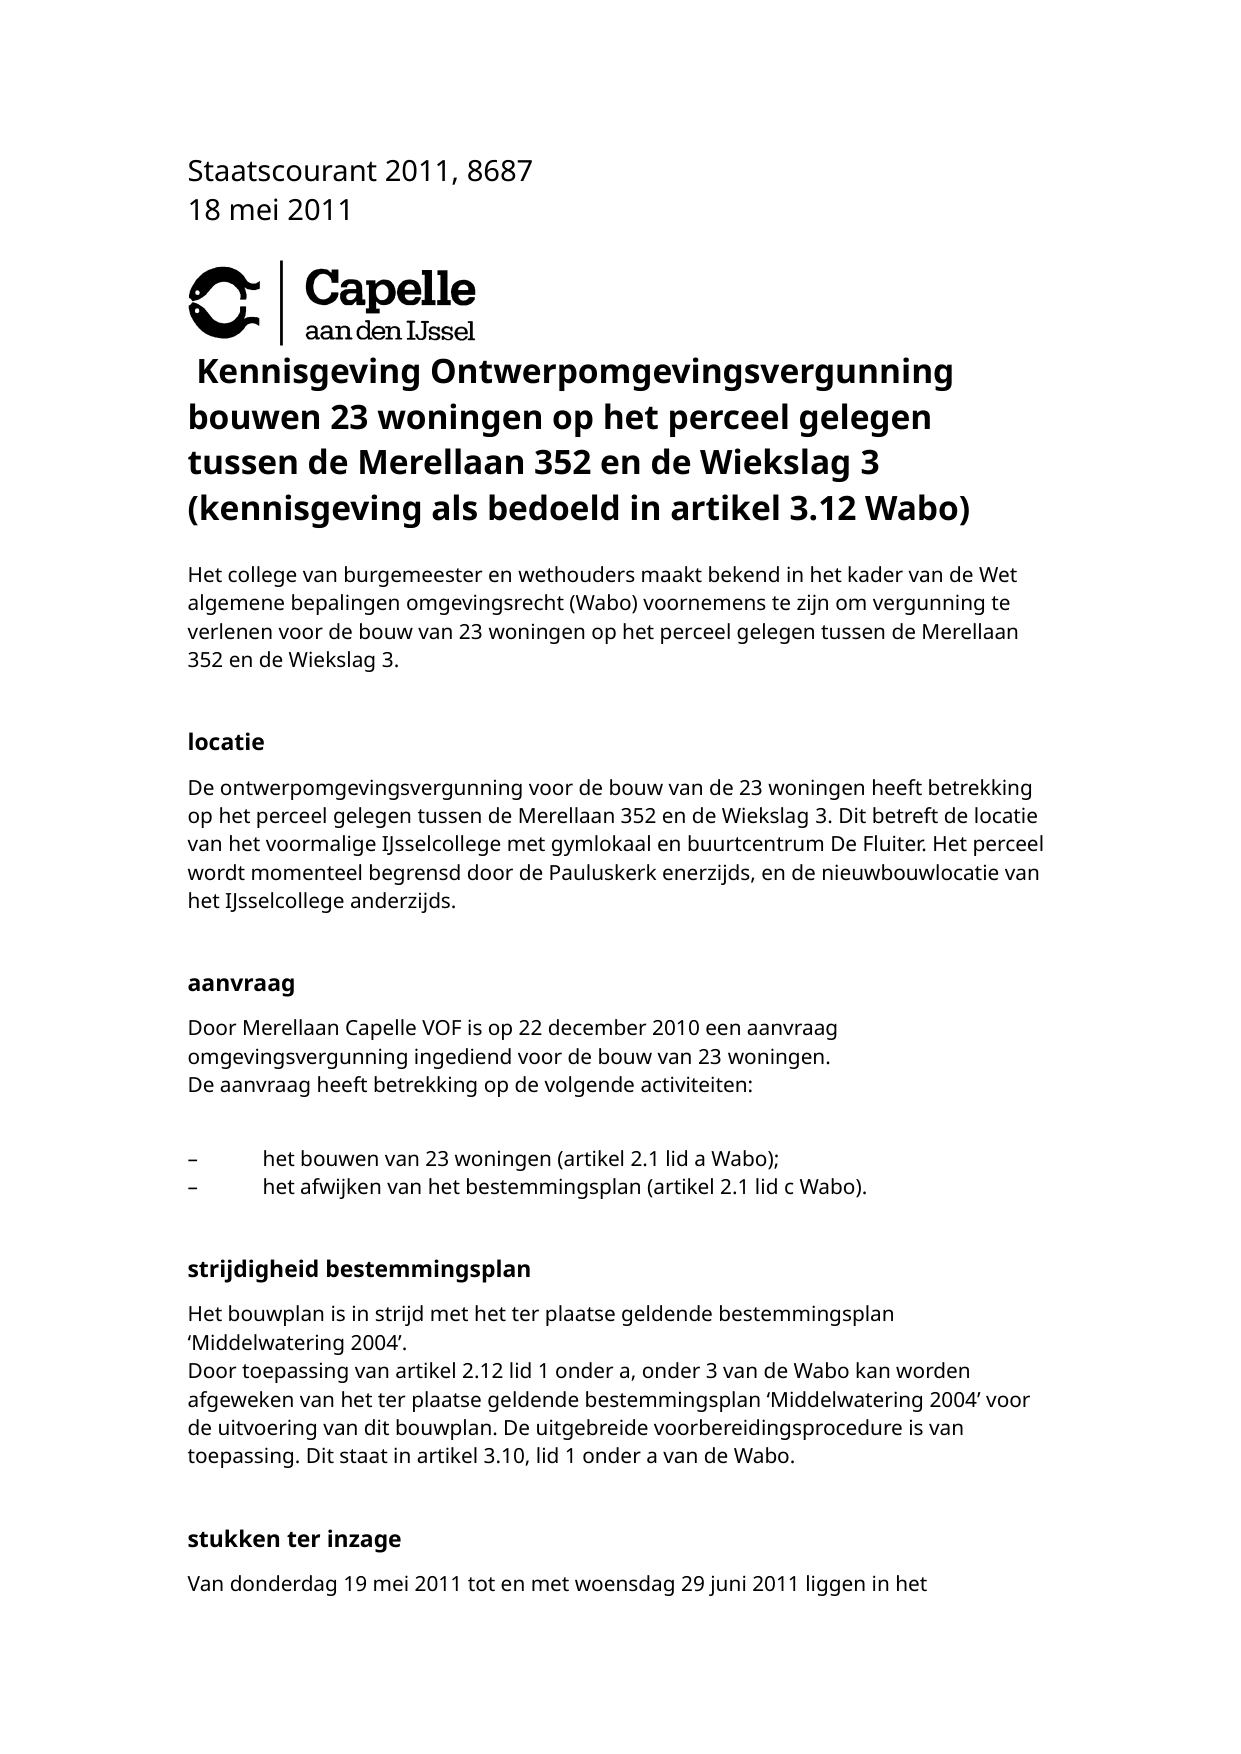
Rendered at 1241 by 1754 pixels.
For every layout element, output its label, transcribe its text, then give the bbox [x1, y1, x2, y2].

subtitle locatie [187, 726, 1053, 758]
text Het bouwplan is in strijd met het ter plaatse geldende bestemmingsplan ‘Middelwatering 2004’. [187, 1299, 1053, 1356]
text Van donderdag 19 mei 2011 tot en met woensdag 29 juni 2011 liggen in het [187, 1569, 1053, 1597]
subtitle Kennisgeving Ontwerpomgevingsvergunning bouwen 23 woningen op het perceel gelegen tussen de Merellaan 352 en de Wiekslag 3 (kennisgeving als bedoeld in artikel 3.12 Wabo) [187, 271, 1053, 530]
subtitle stukken ter inzage [187, 1523, 1053, 1554]
text Door toepassing van artikel 2.12 lid 1 onder a, onder 3 van de Wabo kan worden afgeweken van het ter plaatse geldende bestemmingsplan ‘Middelwatering 2004’ voor de uitvoering van dit bouwplan. De uitgebreide voorbereidingsprocedure is van toepassing. Dit staat in artikel 3.10, lid 1 onder a van de Wabo. [187, 1356, 1053, 1470]
subtitle strijdigheid bestemmingsplan [187, 1253, 1053, 1284]
text Staatscourant 2011, 8687 [187, 150, 1053, 190]
text Het college van burgemeester en wethouders maakt bekend in het kader van de Wet algemene bepalingen omgevingsrecht (Wabo) voornemens te zijn om vergunning te verlenen voor de bouw van 23 woningen op het perceel gelegen tussen de Merellaan 352 en de Wiekslag 3. [187, 560, 1053, 674]
list het afwijken van het bestemmingsplan (artikel 2.1 lid c Wabo). [187, 1172, 1053, 1201]
picture [187, 258, 477, 348]
text 18 mei 2011 [187, 190, 1053, 229]
subtitle aanvraag [187, 967, 1053, 998]
text Door Merellaan Capelle VOF is op 22 december 2010 een aanvraag omgevingsvergunning ingediend voor de bouw van 23 woningen. [187, 1013, 1053, 1070]
text De aanvraag heeft betrekking op de volgende activiteiten: [187, 1070, 1053, 1099]
list het bouwen van 23 woningen (artikel 2.1 lid a Wabo); [187, 1144, 1053, 1172]
text De ontwerpomgevingsvergunning voor de bouw van de 23 woningen heeft betrekking op het perceel gelegen tussen de Merellaan 352 en de Wiekslag 3. Dit betreft de locatie van het voormalige IJsselcollege met gymlokaal en buurtcentrum De Fluiter. Het perceel wordt momenteel begrensd door de Pauluskerk enerzijds, en de nieuwbouwlocatie van het IJsselcollege anderzijds. [187, 773, 1053, 915]
